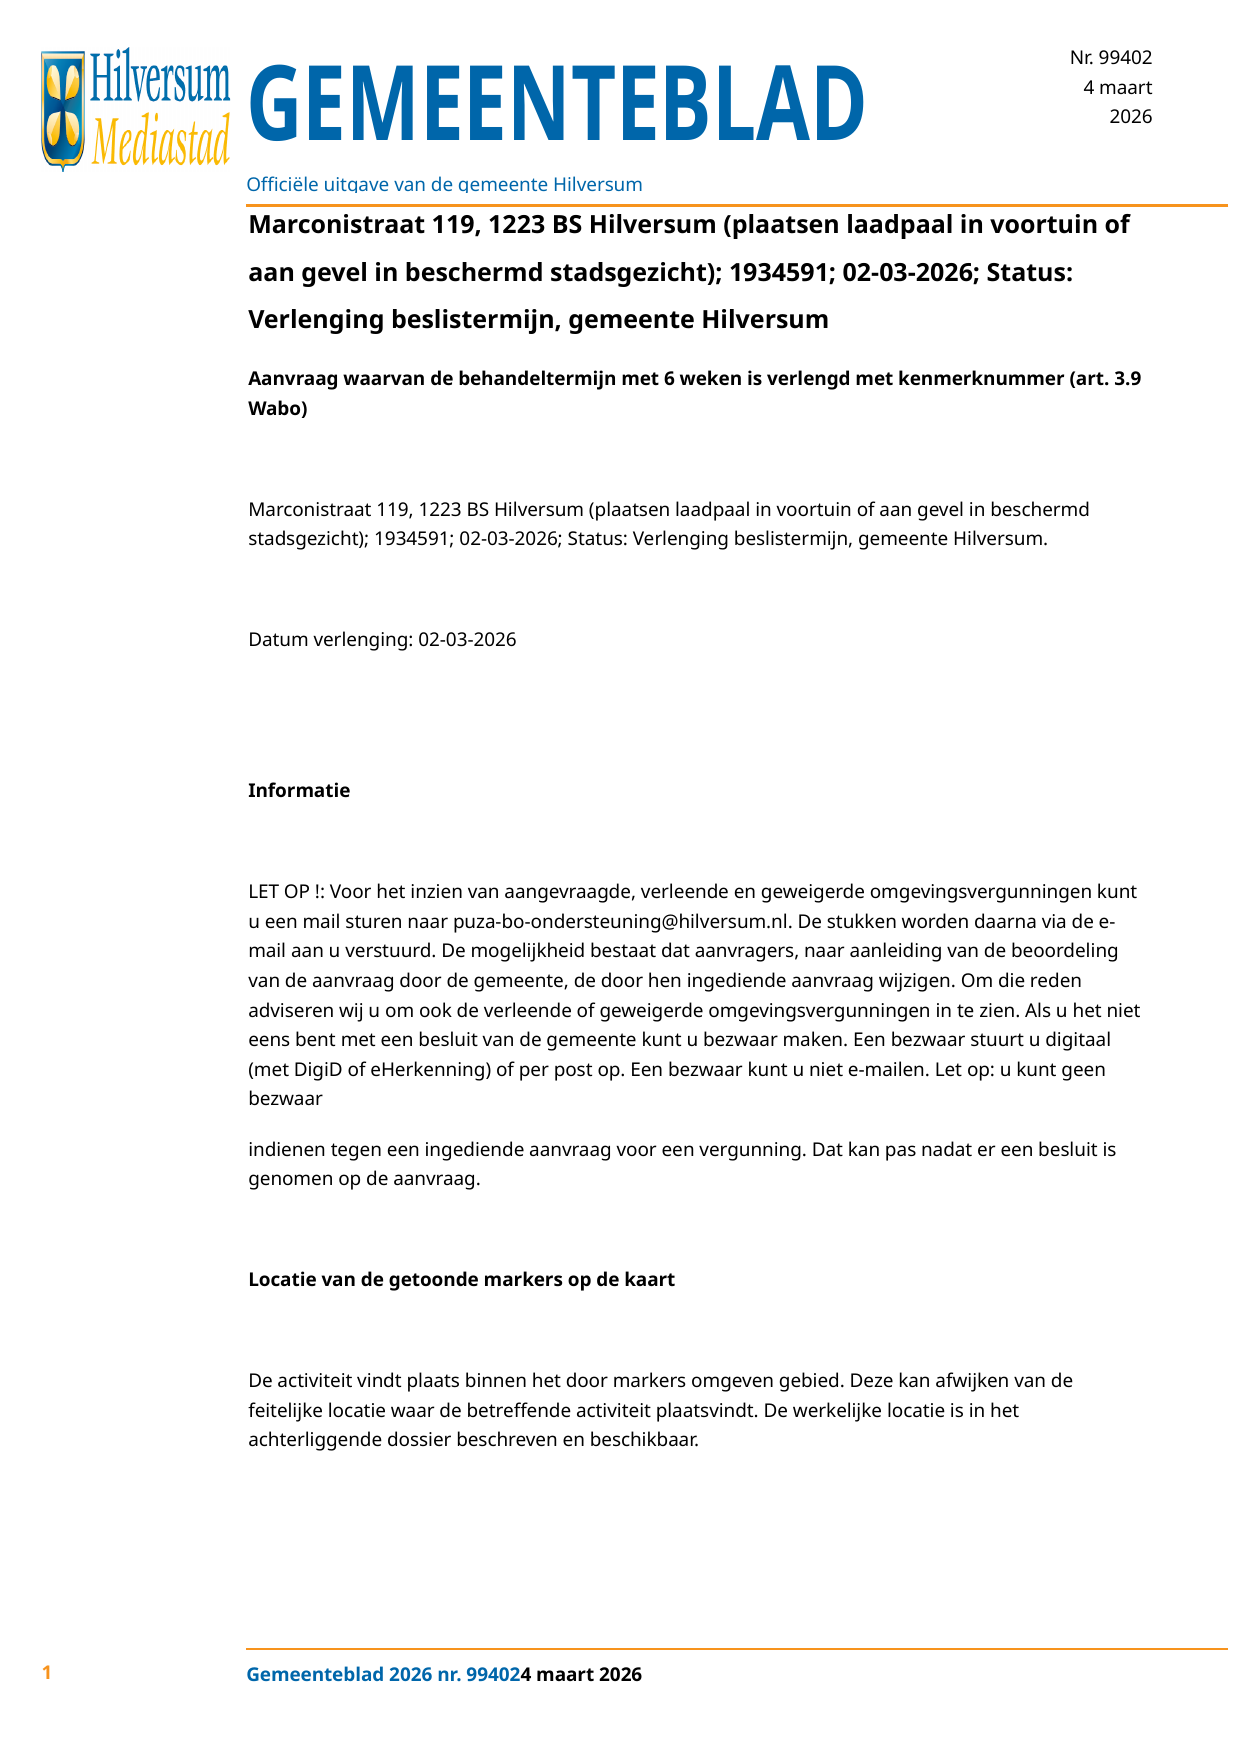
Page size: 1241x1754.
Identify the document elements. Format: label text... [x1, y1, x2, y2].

text Datum verlenging: 02-03-2026 [248, 626, 1152, 652]
text Marconistraat 119, 1223 BS Hilversum (plaatsen laadpaal in voortuin of aan gevel in beschermd stadsgezicht); 1934591; 02-03-2026; Status: Verlenging beslistermijn, gemeente Hilversum. [248, 496, 1152, 551]
picture [41, 47, 231, 172]
text LET OP !: Voor het inzien van aangevraagde, verleende en geweigerde omgevingsvergunningen kunt u een mail sturen naar puza-bo-ondersteuning@hilversum.nl. De stukken worden daarna via de e-mail aan u verstuurd. De mogelijkheid bestaat dat aanvragers, naar aanleiding van de beoordeling van de aanvraag door de gemeente, de door hen ingediende aanvraag wijzigen. Om die reden adviseren wij u om ook de verleende of geweigerde omgevingsvergunningen in te zien. Als u het niet eens bent met een besluit van de gemeente kunt u bezwaar maken. Een bezwaar stuurt u digitaal (met DigiD of eHerkenning) of per post op. Een bezwaar kunt u niet e-mailen. Let op: u kunt geen bezwaar [248, 878, 1152, 1111]
text Locatie van de getoonde markers op de kaart [248, 1266, 1152, 1292]
text indienen tegen een ingediende aanvraag voor een vergunning. Dat kan pas nadat er een besluit is genomen op de aanvraag. [248, 1136, 1152, 1191]
text Marconistraat 119, 1223 BS Hilversum (plaatsen laadpaal in voortuin of aan gevel in beschermd stadsgezicht); 1934591; 02-03-2026; Status: Verlenging beslistermijn, gemeente Hilversum [248, 207, 1152, 336]
text De activiteit vindt plaats binnen het door markers omgeven gebied. Deze kan afwijken van de feitelijke locatie waar de betreffende activiteit plaatsvindt. De werkelijke locatie is in het achterliggende dossier beschreven en beschikbaar. [248, 1367, 1152, 1452]
text Informatie [248, 778, 1152, 803]
text Aanvraag waarvan de behandeltermijn met 6 weken is verlengd met kenmerknummer (art. 3.9 Wabo) [248, 366, 1152, 421]
